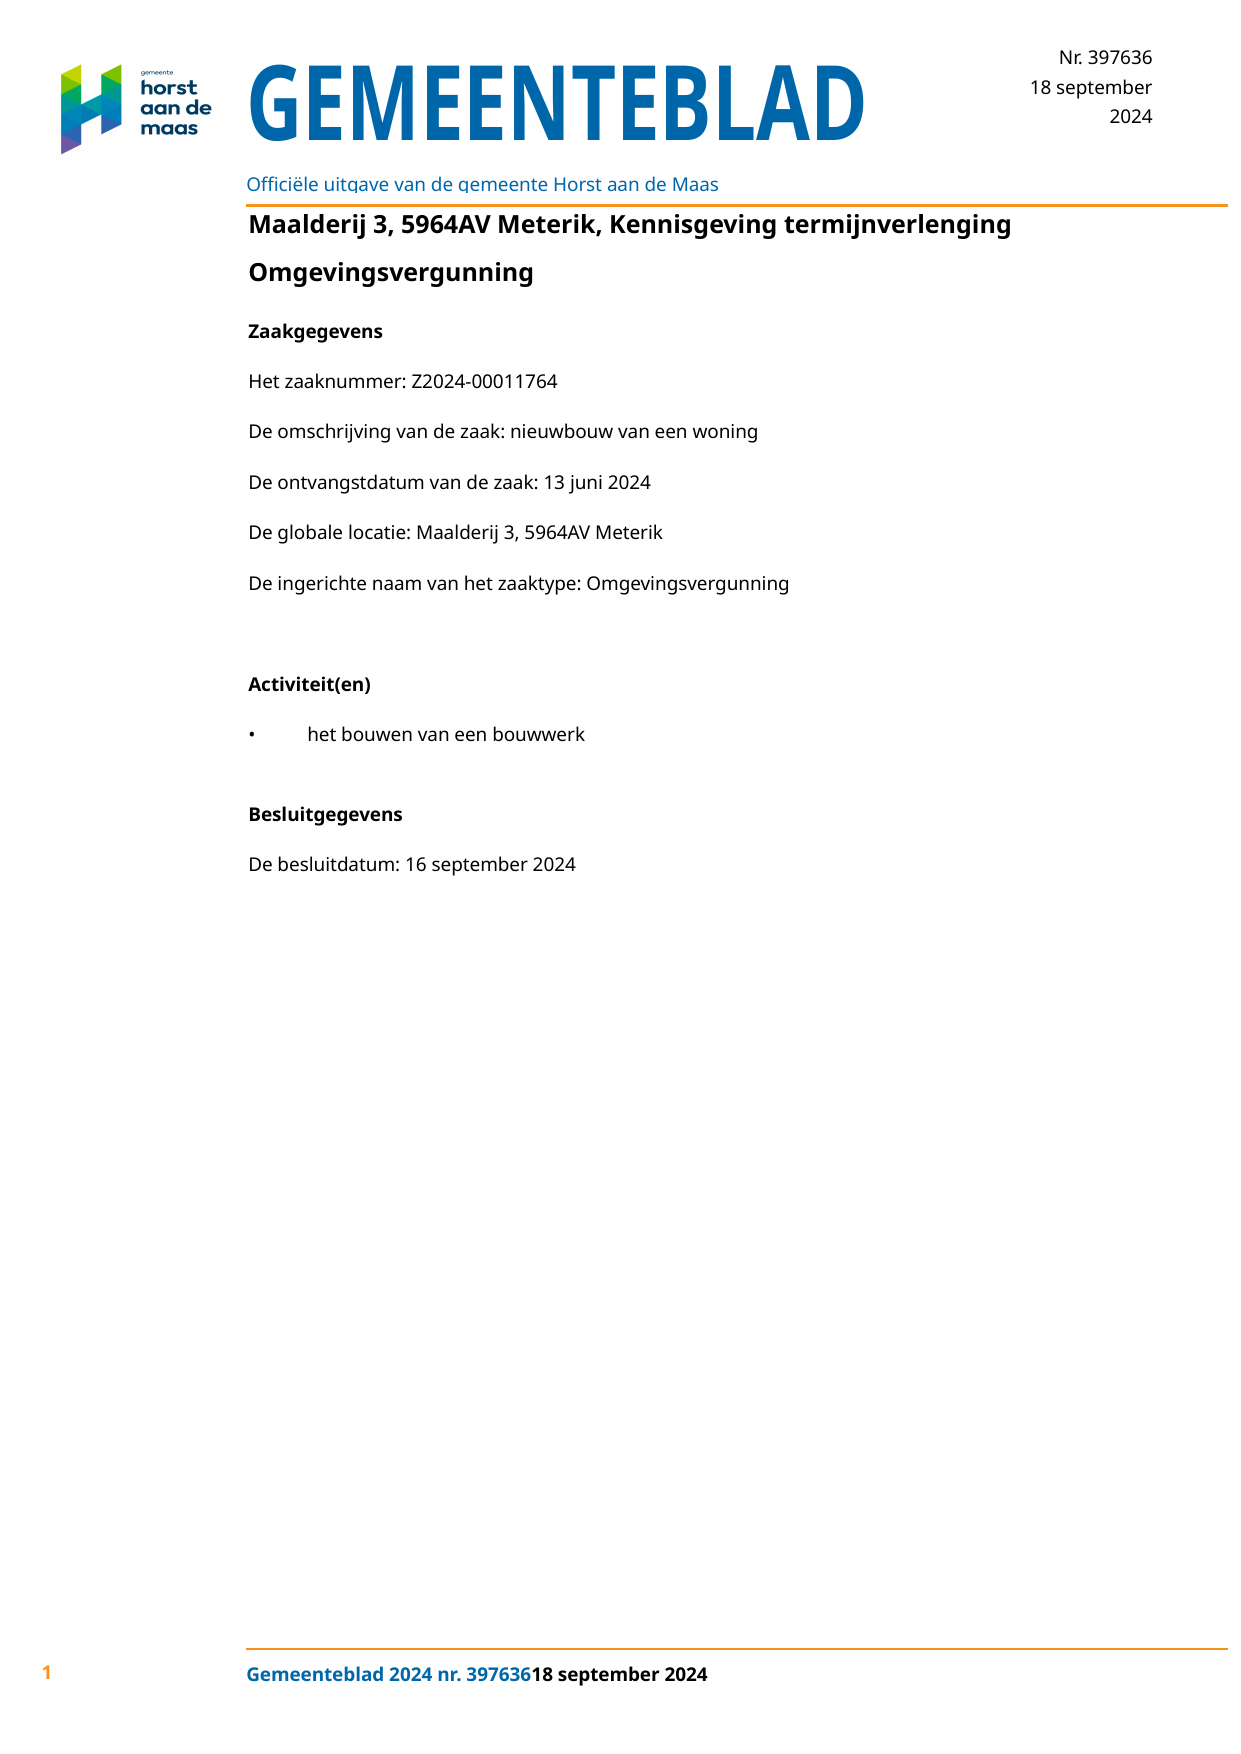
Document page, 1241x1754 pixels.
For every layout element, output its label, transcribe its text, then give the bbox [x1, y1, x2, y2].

text De ingerichte naam van het zaaktype: Omgevingsvergunning [248, 570, 1152, 596]
text Zaakgegevens [248, 318, 1152, 344]
text Activiteit(en) [248, 671, 1152, 697]
text De ontvangstdatum van de zaak: 13 juni 2024 [248, 469, 1152, 495]
text De besluitdatum: 16 september 2024 [248, 852, 1152, 877]
text De omschrijving van de zaak: nieuwbouw van een woning [248, 419, 1152, 444]
text Het zaaknummer: Z2024-00011764 [248, 368, 1152, 394]
picture [41, 47, 231, 172]
list het bouwen van een bouwwerk [248, 721, 1152, 747]
text Maalderij 3, 5964AV Meterik, Kennisgeving termijnverlenging Omgevingsvergunning [248, 207, 1152, 288]
text Besluitgegevens [248, 801, 1152, 827]
text De globale locatie: Maalderij 3, 5964AV Meterik [248, 519, 1152, 545]
